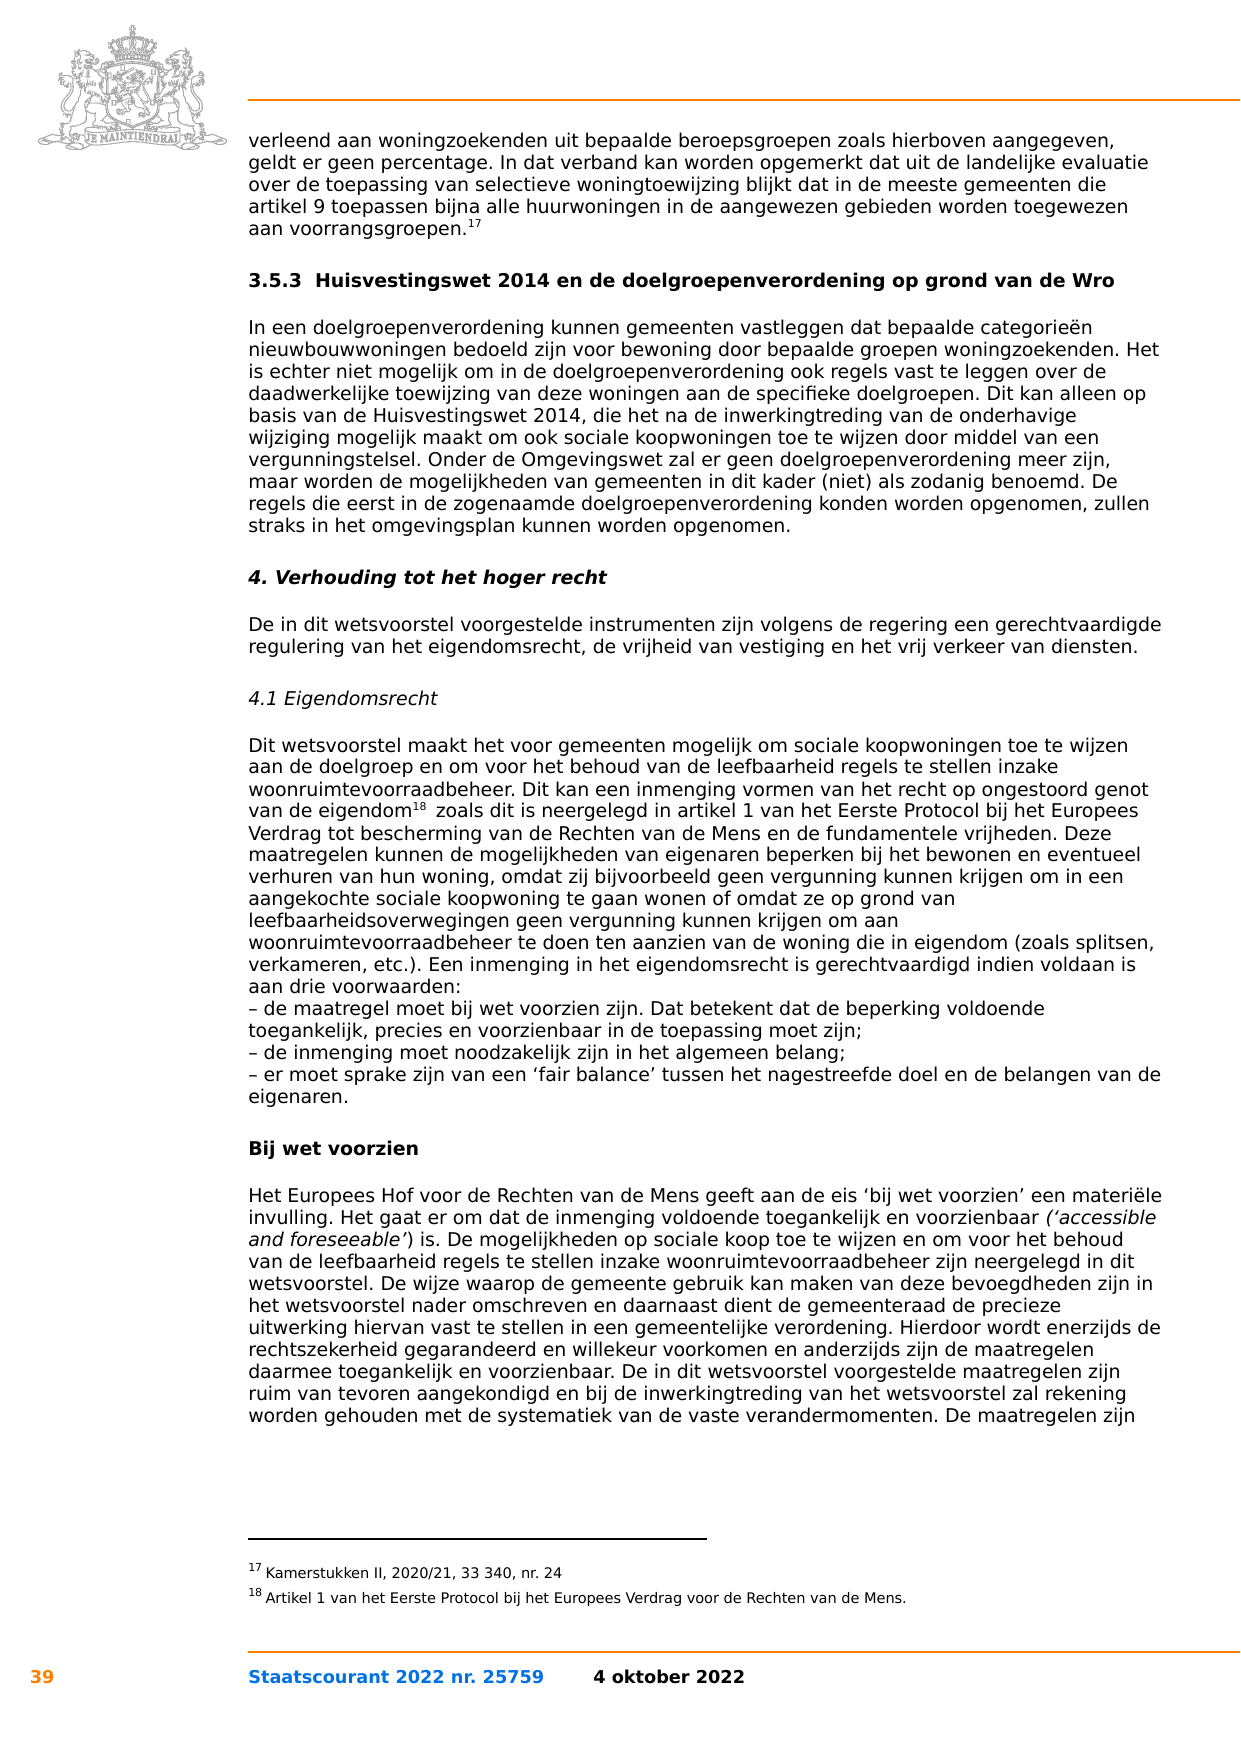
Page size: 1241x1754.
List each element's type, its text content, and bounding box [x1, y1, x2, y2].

text In een doelgroepenverordening kunnen gemeenten vastleggen dat bepaalde categorieën nieuwbouwwoningen bedoeld zijn voor bewoning door bepaalde groepen woningzoekenden. Het is echter niet mogelijk om in de doelgroepenverordening ook regels vast te leggen over de daadwerkelijke toewijzing van deze woningen aan de specifieke doelgroepen. Dit kan alleen op basis van de Huisvestingswet 2014, die het na de inwerkingtreding van de onderhavige wijziging mogelijk maakt om ook sociale koopwoningen toe te wijzen door middel van een vergunningstelsel. Onder de Omgevingswet zal er geen doelgroepenverordening meer zijn, maar worden de mogelijkheden van gemeenten in dit kader (niet) als zodanig benoemd. De regels die eerst in de zogenaamde doelgroepenverordening konden worden opgenomen, zullen straks in het omgevingsplan kunnen worden opgenomen. [248, 317, 1163, 537]
text – de maatregel moet bij wet voorzien zijn. Dat betekent dat de beperking voldoende toegankelijk, precies en voorzienbaar in de toepassing moet zijn; [248, 998, 1163, 1042]
text Dit wetsvoorstel maakt het voor gemeenten mogelijk om sociale koopwoningen toe te wijzen aan de doelgroep en om voor het behoud van de leefbaarheid regels te stellen inzake woonruimtevoorraadbeheer. Dit kan een inmenging vormen van het recht op ongestoord genot van de eigendom zoals dit is neergelegd in artikel 1 van het Eerste Protocol bij het Europees Verdrag tot bescherming van de Rechten van de Mens en de fundamentele vrijheden. Deze maatregelen kunnen de mogelijkheden van eigenaren beperken bij het bewonen en eventueel verhuren van hun woning, omdat zij bijvoorbeeld geen vergunning kunnen krijgen om in een aangekochte sociale koopwoning te gaan wonen of omdat ze op grond van leefbaarheidsoverwegingen geen vergunning kunnen krijgen om aan woonruimtevoorraadbeheer te doen ten aanzien van de woning die in eigendom (zoals splitsen, verkameren, etc.). Een inmenging in het eigendomsrecht is gerechtvaardigd indien voldaan is aan drie voorwaarden: [248, 734, 1163, 998]
subtitle 3.5.3 Huisvestingswet 2014 en de doelgroepenverordening op grond van de Wro [248, 270, 1163, 292]
subtitle Bij wet voorzien [248, 1138, 1163, 1160]
text Artikel 1 van het Eerste Protocol bij het Europees Verdrag voor de Rechten van de Mens. [248, 1586, 1163, 1608]
text verleend aan woningzoekenden uit bepaalde beroepsgroepen zoals hierboven aangegeven, geldt er geen percentage. In dat verband kan worden opgemerkt dat uit de landelijke evaluatie over de toepassing van selectieve woningtoewijzing blijkt dat in de meeste gemeenten die artikel 9 toepassen bijna alle huurwoningen in de aangewezen gebieden worden toegewezen aan voorrangsgroepen. [248, 130, 1163, 240]
text Het Europees Hof voor de Rechten van de Mens geeft aan de eis ‘bij wet voorzien’ een materiële invulling. Het gaat er om dat de inmenging voldoende toegankelijk en voorzienbaar (‘accessible and foreseeable’) is. De mogelijkheden op sociale koop toe te wijzen en om voor het behoud van de leefbaarheid regels te stellen inzake woonruimtevoorraadbeheer zijn neergelegd in dit wetsvoorstel. De wijze waarop de gemeente gebruik kan maken van deze bevoegdheden zijn in het wetsvoorstel nader omschreven en daarnaast dient de gemeenteraad de precieze uitwerking hiervan vast te stellen in een gemeentelijke verordening. Hierdoor wordt enerzijds de rechtszekerheid gegarandeerd en willekeur voorkomen en anderzijds zijn de maatregelen daarmee toegankelijk en voorzienbaar. De in dit wetsvoorstel voorgestelde maatregelen zijn ruim van tevoren aangekondigd en bij de inwerkingtreding van het wetsvoorstel zal rekening worden gehouden met de systematiek van de vaste verandermomenten. De maatregelen zijn [248, 1185, 1163, 1449]
subtitle 4.1 Eigendomsrecht [248, 687, 1163, 709]
picture [38, 25, 227, 150]
text Kamerstukken II, 2020/21, 33 340, nr. 24 [248, 1561, 1163, 1583]
subtitle 4. Verhouding tot het hoger recht [248, 567, 1163, 588]
text – er moet sprake zijn van een ‘fair balance’ tussen het nagestreefde doel en de belangen van de eigenaren. [248, 1064, 1163, 1108]
text – de inmenging moet noodzakelijk zijn in het algemeen belang; [248, 1042, 1163, 1064]
text De in dit wetsvoorstel voorgestelde instrumenten zijn volgens de regering een gerechtvaardigde regulering van het eigendomsrecht, de vrijheid van vestiging en het vrij verkeer van diensten. [248, 613, 1163, 657]
